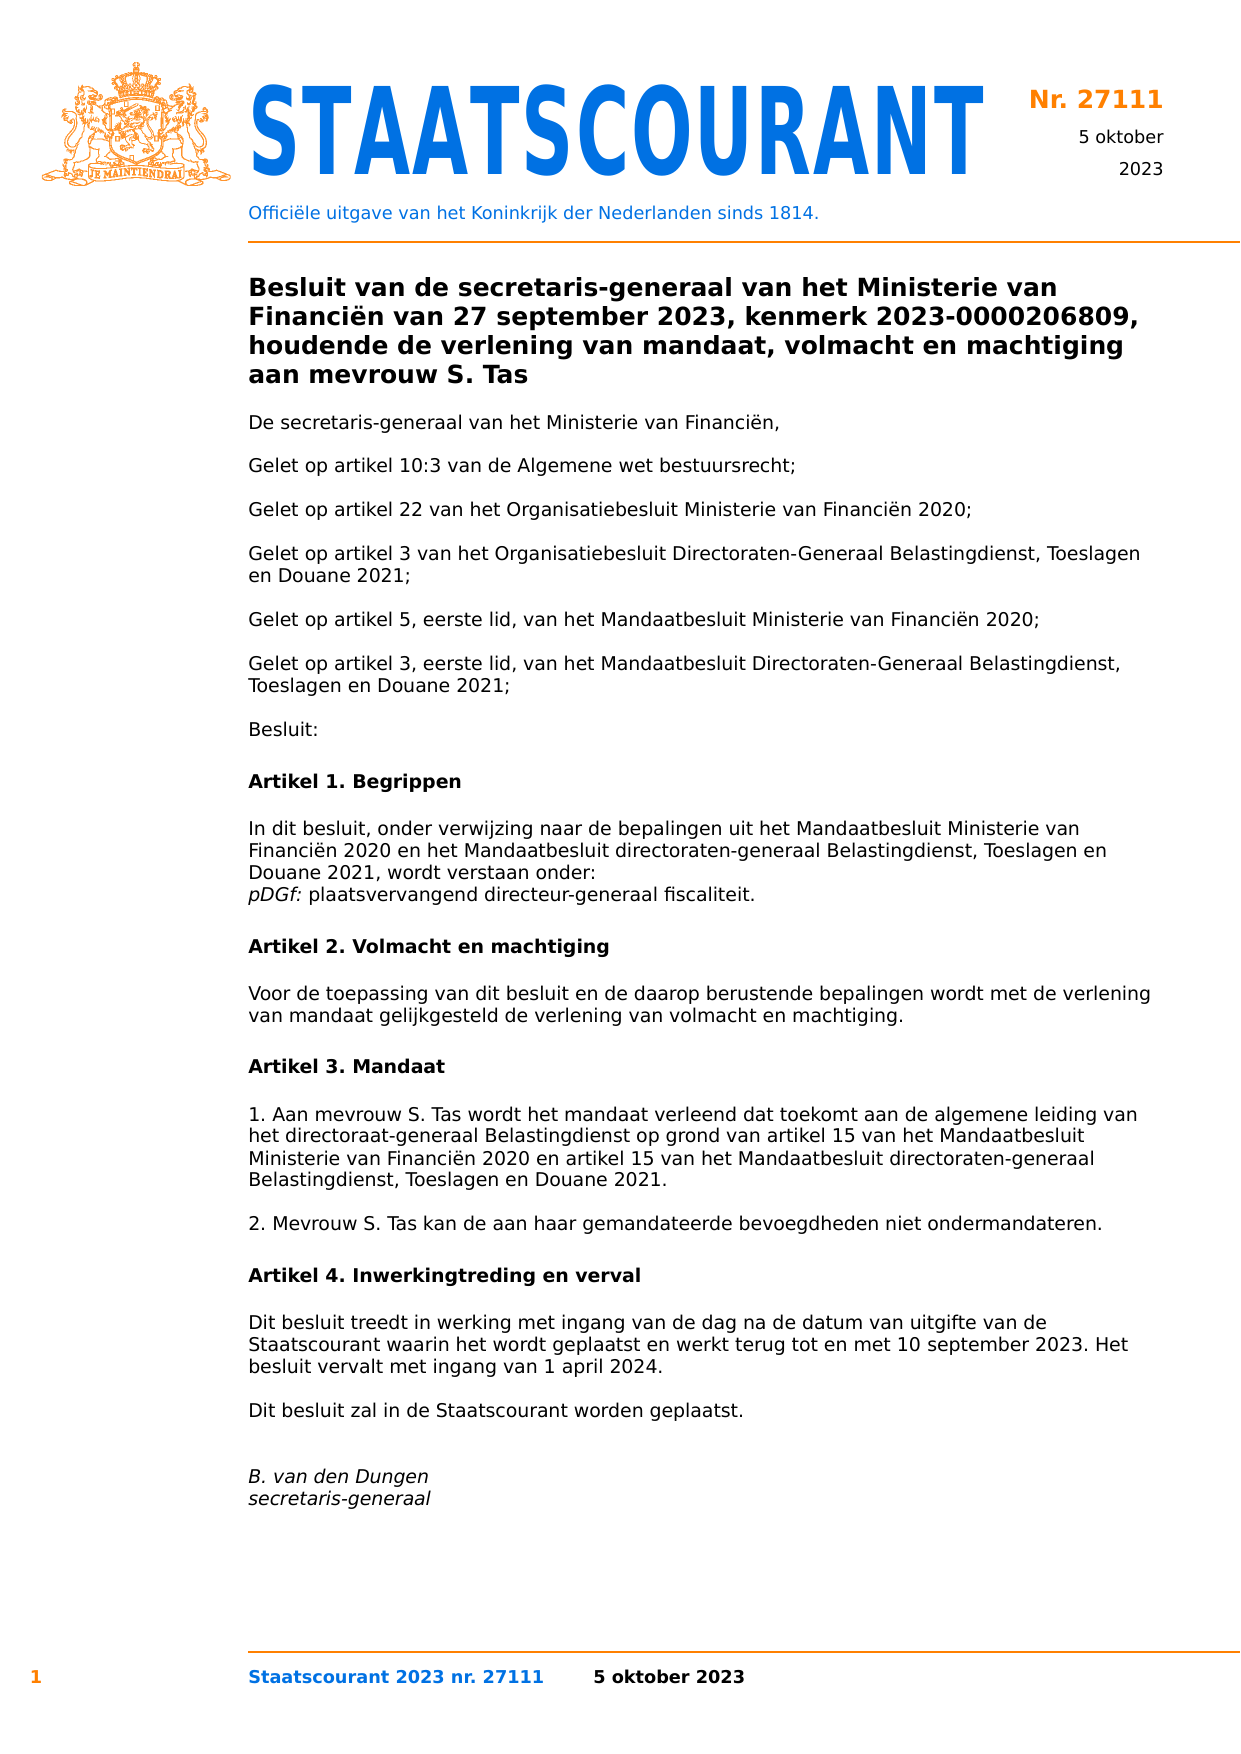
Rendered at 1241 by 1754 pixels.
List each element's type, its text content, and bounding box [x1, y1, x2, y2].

subtitle Artikel 2. Volmacht en machtiging [248, 936, 1163, 957]
text Gelet op artikel 3, eerste lid, van het Mandaatbesluit Directoraten-Generaal Belastingdienst, Toeslagen en Douane 2021; [248, 653, 1163, 697]
table_cell 5 oktober [998, 121, 1240, 153]
text Besluit: [248, 719, 1163, 741]
table_cell Officiële uitgave van het Koninkrijk der Nederlanden sinds 1814. [248, 203, 1240, 241]
table_header STAATSCOURANT [248, 62, 998, 203]
subtitle Artikel 3. Mandaat [248, 1056, 1163, 1078]
text Gelet op artikel 5, eerste lid, van het Mandaatbesluit Ministerie van Financiën 2020; [248, 609, 1163, 631]
table_cell 2023 [998, 153, 1240, 203]
text De secretaris-generaal van het Ministerie van Financiën, [248, 412, 1163, 433]
text Gelet op artikel 10:3 van de Algemene wet bestuursrecht; [248, 455, 1163, 477]
text In dit besluit, onder verwijzing naar de bepalingen uit het Mandaatbesluit Ministerie van Financiën 2020 en het Mandaatbesluit directoraten-generaal Belastingdienst, Toeslagen en Douane 2021, wordt verstaan onder: [248, 818, 1163, 883]
subtitle Artikel 4. Inwerkingtreding en verval [248, 1265, 1163, 1287]
text Dit besluit zal in de Staatscourant worden geplaatst. [248, 1400, 1163, 1422]
text pDGf: plaatsvervangend directeur-generaal fiscaliteit. [248, 883, 1163, 906]
table_header Nr. 27111 [998, 62, 1240, 121]
text Dit besluit treedt in werking met ingang van de dag na de datum van uitgifte van de Staatscourant waarin het wordt geplaatst en werkt terug tot en met 10 september 2023. Het besluit vervalt met ingang van 1 april 2024. [248, 1312, 1163, 1378]
text 1. Aan mevrouw S. Tas wordt het mandaat verleend dat toekomt aan de algemene leiding van het directoraat-generaal Belastingdienst op grond van artikel 15 van het Mandaatbesluit Ministerie van Financiën 2020 en artikel 15 van het Mandaatbesluit directoraten-generaal Belastingdienst, Toeslagen en Douane 2021. [248, 1103, 1163, 1191]
subtitle Artikel 1. Begrippen [248, 771, 1163, 793]
text Gelet op artikel 22 van het Organisatiebesluit Ministerie van Financiën 2020; [248, 499, 1163, 521]
text Gelet op artikel 3 van het Organisatiebesluit Directoraten-Generaal Belastingdienst, Toeslagen en Douane 2021; [248, 543, 1163, 587]
text 2. Mevrouw S. Tas kan de aan haar gemandateerde bevoegdheden niet ondermandateren. [248, 1213, 1163, 1235]
subtitle Besluit van de secretaris-generaal van het Ministerie van Financiën van 27 september 2023, kenmerk 2023-0000206809, houdende de verlening van mandaat, volmacht en machtiging aan mevrouw S. Tas [248, 273, 1163, 390]
text B. van den Dungen secretaris-generaal [248, 1444, 1163, 1510]
picture [41, 62, 231, 186]
table_header [25, 62, 248, 241]
text Voor de toepassing van dit besluit en de daarop berustende bepalingen wordt met de verlening van mandaat gelijkgesteld de verlening van volmacht en machtiging. [248, 982, 1163, 1026]
